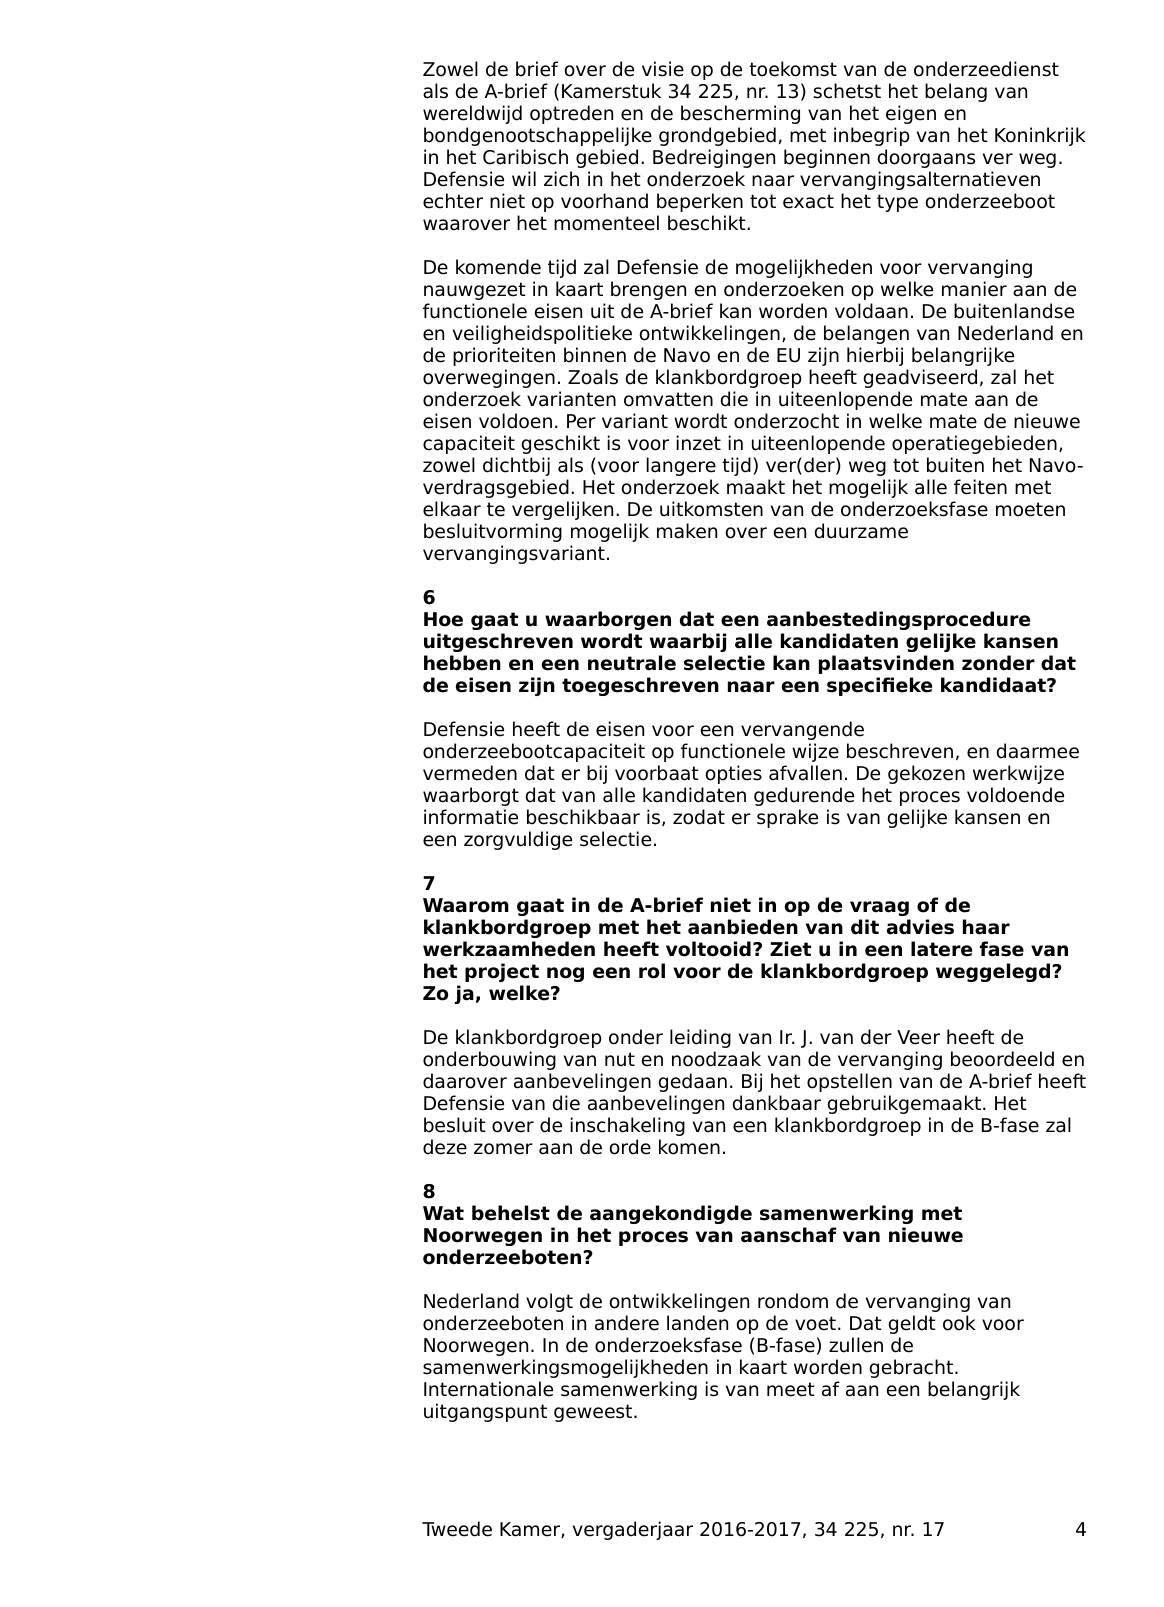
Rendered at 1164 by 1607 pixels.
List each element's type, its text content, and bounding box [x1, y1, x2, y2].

text De klankbordgroep onder leiding van Ir. J. van der Veer heeft de onderbouwing van nut en noodzaak van de vervanging beoordeeld en daarover aanbevelingen gedaan. Bij het opstellen van de A-brief heeft Defensie van die aanbevelingen dankbaar gebruikgemaakt. Het besluit over de inschakeling van een klankbordgroep in de B-fase zal deze zomer aan de orde komen. [422, 1027, 1087, 1159]
text Zowel de brief over de visie op de toekomst van de onderzeedienst als de A-brief (Kamerstuk 34 225, nr. 13) schetst het belang van wereldwijd optreden en de bescherming van het eigen en bondgenootschappelijke grondgebied, met inbegrip van het Koninkrijk in het Caribisch gebied. Bedreigingen beginnen doorgaans ver weg. Defensie wil zich in het onderzoek naar vervangingsalternatieven echter niet op voorhand beperken tot exact het type onderzeeboot waarover het momenteel beschikt. [422, 59, 1087, 235]
text Hoe gaat u waarborgen dat een aanbestedingsprocedure uitgeschreven wordt waarbij alle kandidaten gelijke kansen hebben en een neutrale selectie kan plaatsvinden zonder dat de eisen zijn toegeschreven naar een specifieke kandidaat? [422, 609, 1087, 697]
text 8 [422, 1181, 1087, 1203]
text De komende tijd zal Defensie de mogelijkheden voor vervanging nauwgezet in kaart brengen en onderzoeken op welke manier aan de functionele eisen uit de A-brief kan worden voldaan. De buitenlandse en veiligheidspolitieke ontwikkelingen, de belangen van Nederland en de prioriteiten binnen de Navo en de EU zijn hierbij belangrijke overwegingen. Zoals de klankbordgroep heeft geadviseerd, zal het onderzoek varianten omvatten die in uiteenlopende mate aan de eisen voldoen. Per variant wordt onderzocht in welke mate de nieuwe capaciteit geschikt is voor inzet in uiteenlopende operatiegebieden, zowel dichtbij als (voor langere tijd) ver(der) weg tot buiten het Navo-verdragsgebied. Het onderzoek maakt het mogelijk alle feiten met elkaar te vergelijken. De uitkomsten van de onderzoeksfase moeten besluitvorming mogelijk maken over een duurzame vervangingsvariant. [422, 257, 1087, 565]
text Defensie heeft de eisen voor een vervangende onderzeebootcapaciteit op functionele wijze beschreven, en daarmee vermeden dat er bij voorbaat opties afvallen. De gekozen werkwijze waarborgt dat van alle kandidaten gedurende het proces voldoende informatie beschikbaar is, zodat er sprake is van gelijke kansen en een zorgvuldige selectie. [422, 719, 1087, 851]
text 6 [422, 587, 1087, 609]
text Waarom gaat in de A-brief niet in op de vraag of de klankbordgroep met het aanbieden van dit advies haar werkzaamheden heeft voltooid? Ziet u in een latere fase van het project nog een rol voor de klankbordgroep weggelegd? Zo ja, welke? [422, 895, 1087, 1005]
text 7 [422, 873, 1087, 895]
text Nederland volgt de ontwikkelingen rondom de vervanging van onderzeeboten in andere landen op de voet. Dat geldt ook voor Noorwegen. In de onderzoeksfase (B-fase) zullen de samenwerkingsmogelijkheden in kaart worden gebracht. Internationale samenwerking is van meet af aan een belangrijk uitgangspunt geweest. [422, 1291, 1087, 1423]
text Wat behelst de aangekondigde samenwerking met Noorwegen in het proces van aanschaf van nieuwe onderzeeboten? [422, 1203, 1087, 1269]
